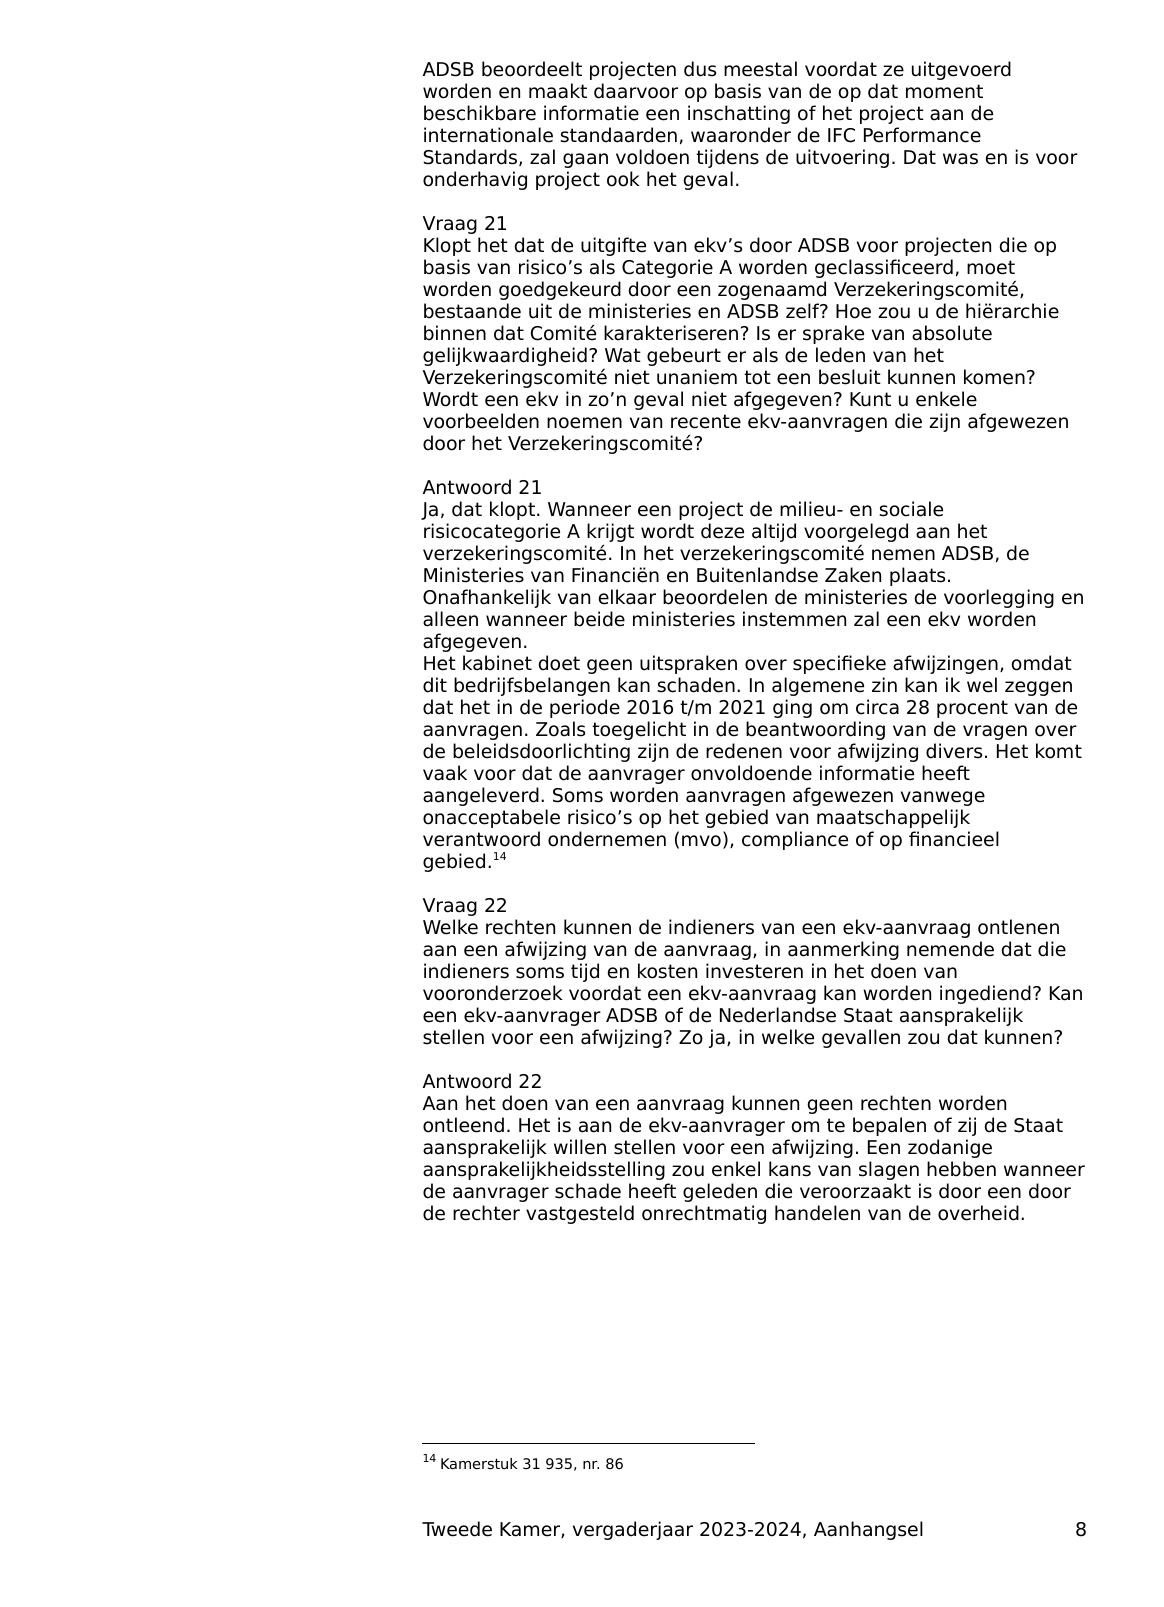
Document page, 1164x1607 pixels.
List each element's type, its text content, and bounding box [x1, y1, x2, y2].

text Vraag 21 [422, 213, 1087, 235]
text Klopt het dat de uitgifte van ekv’s door ADSB voor projecten die op basis van risico’s als Categorie A worden geclassificeerd, moet worden goedgekeurd door een zogenaamd Verzekeringscomité, bestaande uit de ministeries en ADSB zelf? Hoe zou u de hiërarchie binnen dat Comité karakteriseren? Is er sprake van absolute gelijkwaardigheid? Wat gebeurt er als de leden van het Verzekeringscomité niet unaniem tot een besluit kunnen komen? Wordt een ekv in zo’n geval niet afgegeven? Kunt u enkele voorbeelden noemen van recente ekv-aanvragen die zijn afgewezen door het Verzekeringscomité? [422, 235, 1087, 455]
text ADSB beoordeelt projecten dus meestal voordat ze uitgevoerd worden en maakt daarvoor op basis van de op dat moment beschikbare informatie een inschatting of het project aan de internationale standaarden, waaronder de IFC Performance Standards, zal gaan voldoen tijdens de uitvoering. Dat was en is voor onderhavig project ook het geval. [422, 59, 1087, 191]
text Het kabinet doet geen uitspraken over specifieke afwijzingen, omdat dit bedrijfsbelangen kan schaden. In algemene zin kan ik wel zeggen dat het in de periode 2016 t/m 2021 ging om circa 28 procent van de aanvragen. Zoals toegelicht in de beantwoording van de vragen over de beleidsdoorlichting zijn de redenen voor afwijzing divers. Het komt vaak voor dat de aanvrager onvoldoende informatie heeft aangeleverd. Soms worden aanvragen afgewezen vanwege onacceptabele risico’s op het gebied van maatschappelijk verantwoord ondernemen (mvo), compliance of op financieel gebied. [422, 653, 1087, 873]
text Aan het doen van een aanvraag kunnen geen rechten worden ontleend. Het is aan de ekv-aanvrager om te bepalen of zij de Staat aansprakelijk willen stellen voor een afwijzing. Een zodanige aansprakelijkheidsstelling zou enkel kans van slagen hebben wanneer de aanvrager schade heeft geleden die veroorzaakt is door een door de rechter vastgesteld onrechtmatig handelen van de overheid. [422, 1093, 1087, 1225]
text Vraag 22 [422, 895, 1087, 917]
text Welke rechten kunnen de indieners van een ekv-aanvraag ontlenen aan een afwijzing van de aanvraag, in aanmerking nemende dat die indieners soms tijd en kosten investeren in het doen van vooronderzoek voordat een ekv-aanvraag kan worden ingediend? Kan een ekv-aanvrager ADSB of de Nederlandse Staat aansprakelijk stellen voor een afwijzing? Zo ja, in welke gevallen zou dat kunnen? [422, 917, 1087, 1049]
text Ja, dat klopt. Wanneer een project de milieu- en sociale risicocategorie A krijgt wordt deze altijd voorgelegd aan het verzekeringscomité. In het verzekeringscomité nemen ADSB, de Ministeries van Financiën en Buitenlandse Zaken plaats. Onafhankelijk van elkaar beoordelen de ministeries de voorlegging en alleen wanneer beide ministeries instemmen zal een ekv worden afgegeven. [422, 499, 1087, 653]
text Antwoord 22 [422, 1071, 1087, 1093]
text Antwoord 21 [422, 477, 1087, 499]
text Kamerstuk 31 935, nr. 86 [422, 1452, 1087, 1474]
